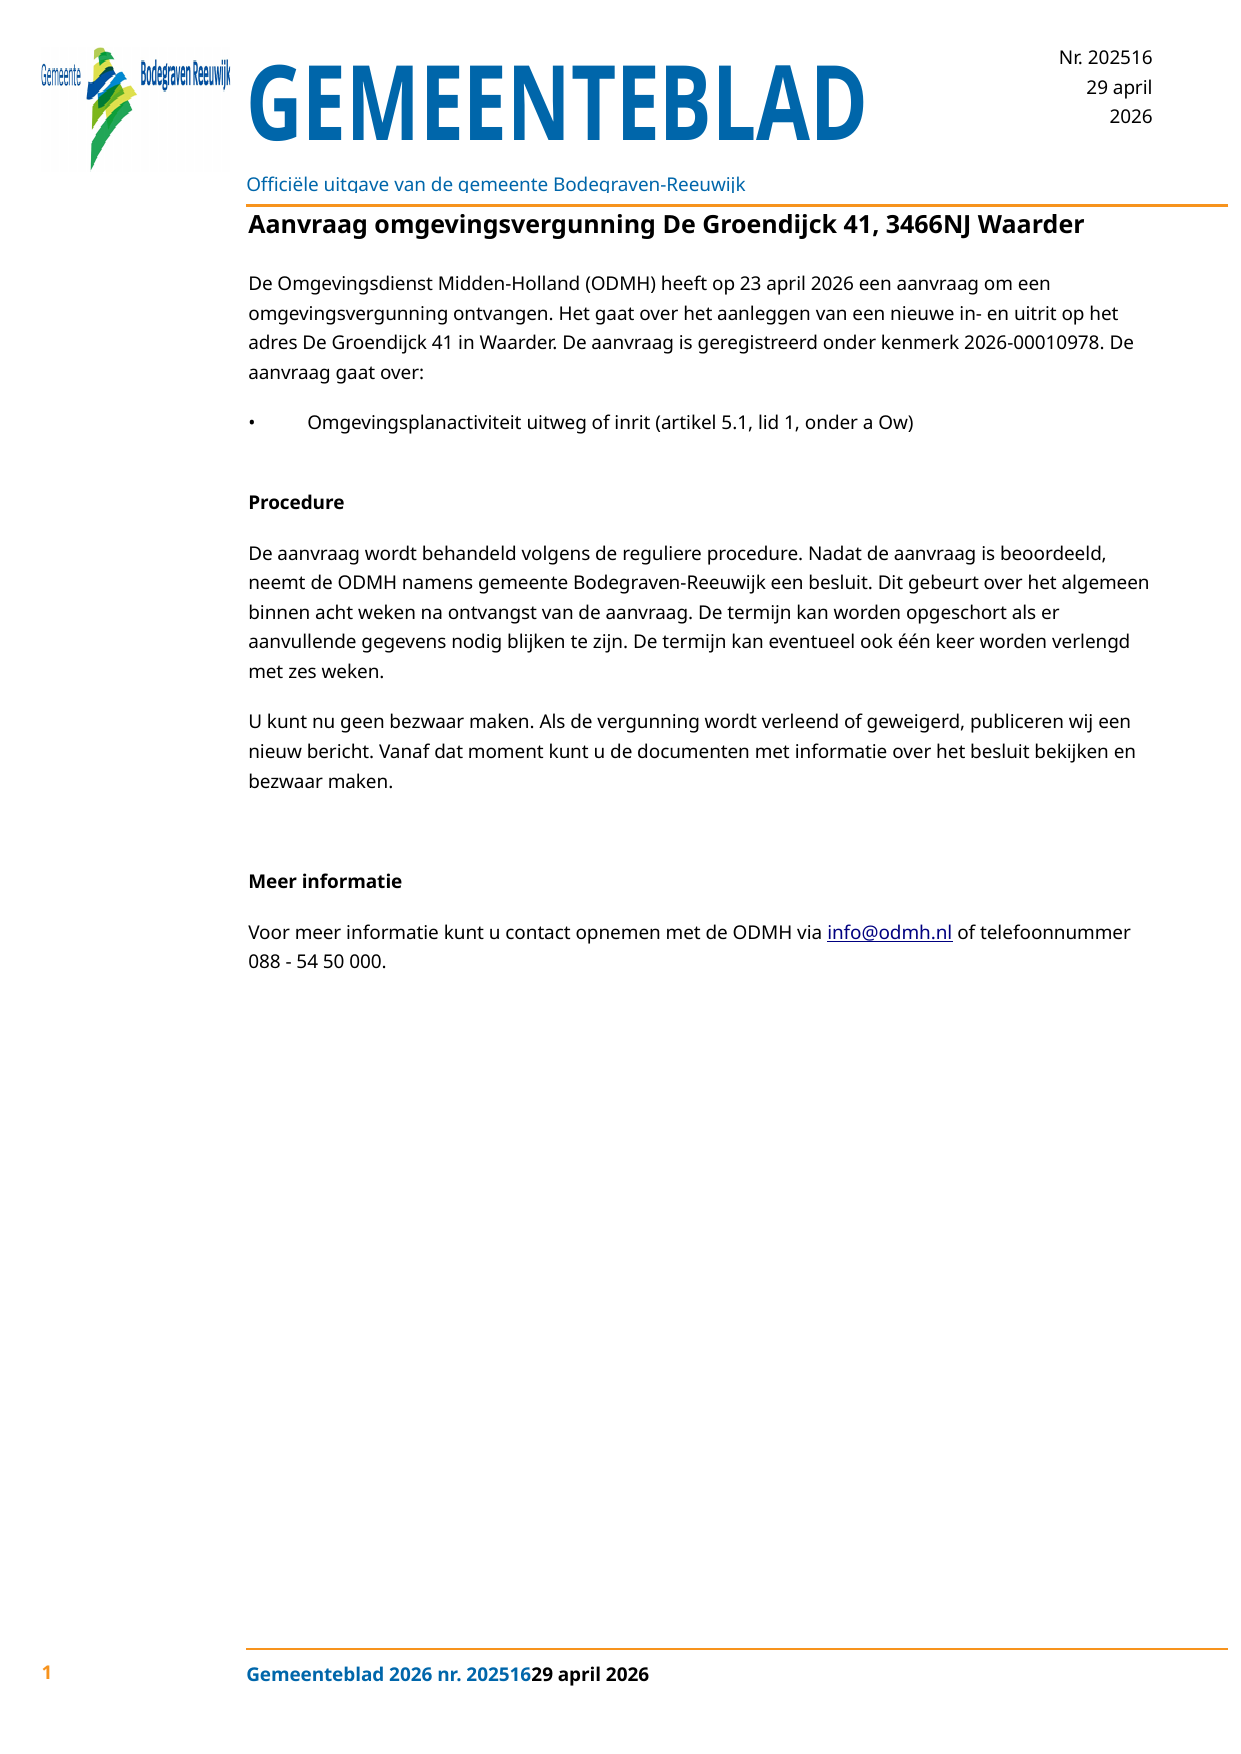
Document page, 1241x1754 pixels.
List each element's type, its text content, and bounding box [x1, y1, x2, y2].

text De aanvraag wordt behandeld volgens de reguliere procedure. Nadat de aanvraag is beoordeeld, neemt de ODMH namens gemeente Bodegraven-Reeuwijk een besluit. Dit gebeurt over het algemeen binnen acht weken na ontvangst van de aanvraag. De termijn kan worden opgeschort als er aanvullende gegevens nodig blijken te zijn. De termijn kan eventueel ook één keer worden verlengd met zes weken. [248, 540, 1152, 684]
text De Omgevingsdienst Midden-Holland (ODMH) heeft op 23 april 2026 een aanvraag om een omgevingsvergunning ontvangen. Het gaat over het aanleggen van een nieuwe in- en uitrit op het adres De Groendijck 41 in Waarder. De aanvraag is geregistreerd onder kenmerk 2026-00010978. De aanvraag gaat over: [248, 270, 1152, 385]
text Procedure [248, 489, 1152, 515]
text Aanvraag omgevingsvergunning De Groendijck 41, 3466NJ Waarder [248, 207, 1152, 241]
text U kunt nu geen bezwaar maken. Als de vergunning wordt verleend of geweigerd, publiceren wij een nieuw bericht. Vanaf dat moment kunt u de documenten met informatie over het besluit bekijken en bezwaar maken. [248, 709, 1152, 793]
text Voor meer informatie kunt u contact opnemen met de ODMH via info@odmh.nl of telefoonnummer 088 - 54 50 000. [248, 919, 1152, 974]
text Meer informatie [248, 869, 1152, 894]
list Omgevingsplanactiviteit uitweg of inrit (artikel 5.1, lid 1, onder a Ow) [248, 409, 1152, 435]
picture [41, 47, 231, 172]
